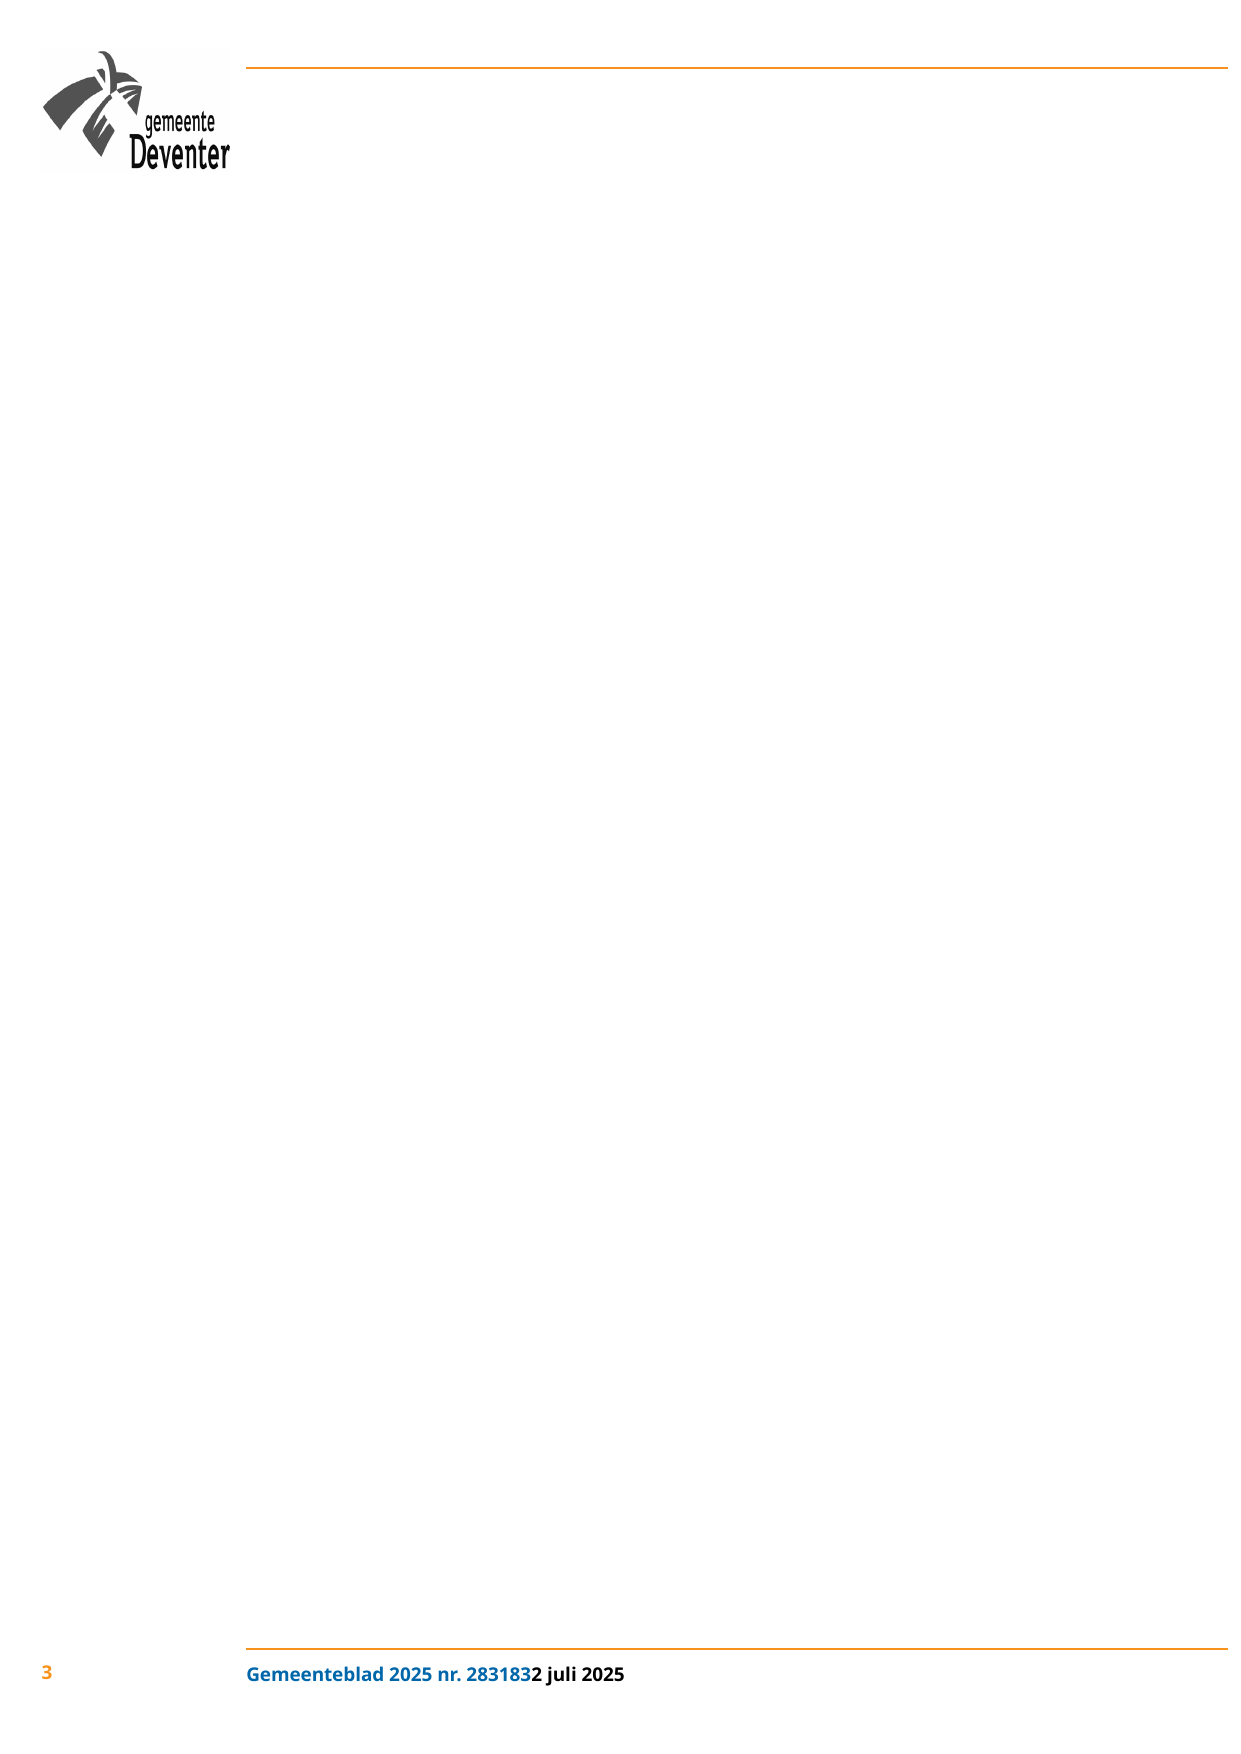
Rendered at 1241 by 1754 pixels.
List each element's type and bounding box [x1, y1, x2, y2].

picture [41, 47, 231, 172]
